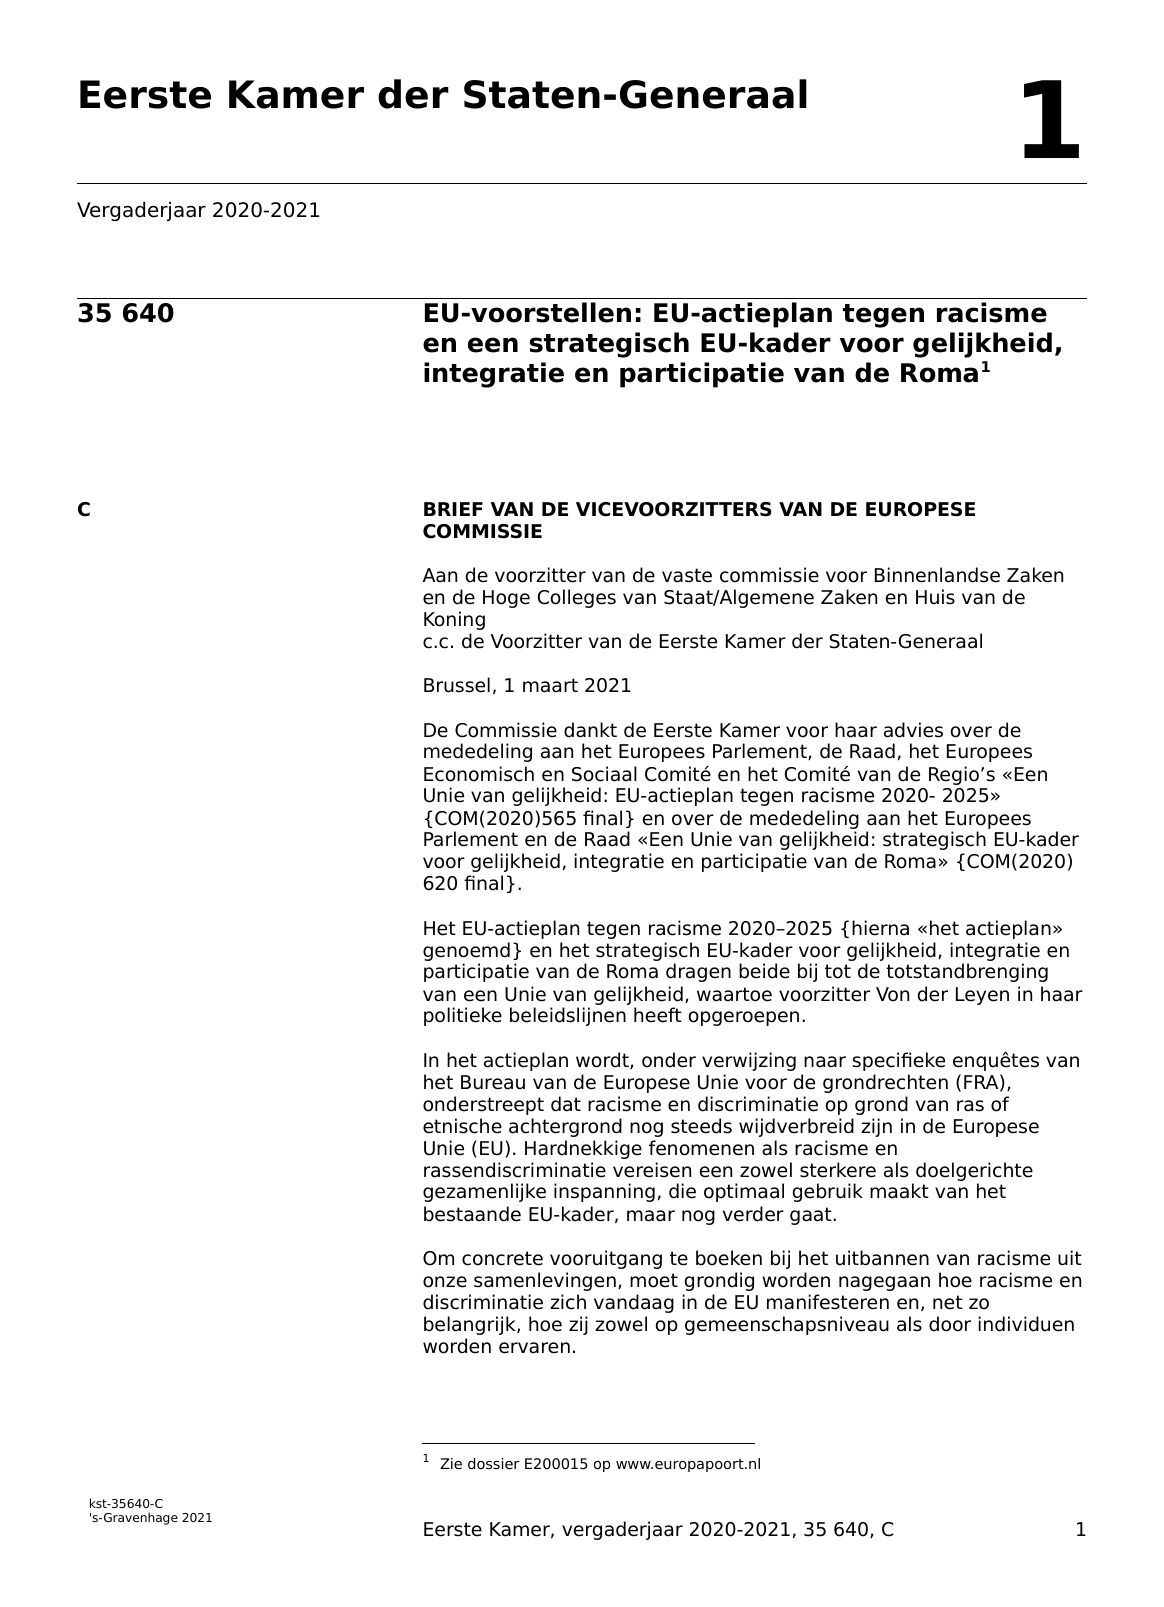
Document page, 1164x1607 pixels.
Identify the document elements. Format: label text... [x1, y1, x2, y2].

text 's-Gravenhage 2021 [88, 1511, 323, 1525]
subtitle 35 640 EU-voorstellen: EU-actieplan tegen racisme en een strategisch EU-kader voor gelijkheid, integratie en participatie van de Roma [77, 299, 1087, 388]
table_header 1 [886, 59, 1087, 183]
table_header Eerste Kamer der Staten-Generaal [77, 59, 886, 183]
text De Commissie dankt de Eerste Kamer voor haar advies over de mededeling aan het Europees Parlement, de Raad, het Europees Economisch en Sociaal Comité en het Comité van de Regio’s «Een Unie van gelijkheid: EU-actieplan tegen racisme 2020- 2025» {COM(2020)565 final} en over de mededeling aan het Europees Parlement en de Raad «Een Unie van gelijkheid: strategisch EU-kader voor gelijkheid, integratie en participatie van de Roma» {COM(2020) 620 final}. [422, 719, 1087, 895]
text Aan de voorzitter van de vaste commissie voor Binnenlandse Zaken en de Hoge Colleges van Staat/Algemene Zaken en Huis van de Koning [422, 565, 1087, 631]
subtitle C BRIEF VAN DE VICEVOORZITTERS VAN DE EUROPESE COMMISSIE [77, 499, 1087, 543]
text Zie dossier E200015 op www.europapoort.nl [422, 1452, 1087, 1474]
text In het actieplan wordt, onder verwijzing naar specifieke enquêtes van het Bureau van de Europese Unie voor de grondrechten (FRA), onderstreept dat racisme en discriminatie op grond van ras of etnische achtergrond nog steeds wijdverbreid zijn in de Europese Unie (EU). Hardnekkige fenomenen als racisme en rassendiscriminatie vereisen een zowel sterkere als doelgerichte gezamenlijke inspanning, die optimaal gebruik maakt van het bestaande EU-kader, maar nog verder gaat. [422, 1049, 1087, 1225]
text c.c. de Voorzitter van de Eerste Kamer der Staten-Generaal [422, 631, 1087, 653]
text Om concrete vooruitgang te boeken bij het uitbannen van racisme uit onze samenlevingen, moet grondig worden nagegaan hoe racisme en discriminatie zich vandaag in de EU manifesteren en, net zo belangrijk, hoe zij zowel op gemeenschapsniveau als door individuen worden ervaren. [422, 1248, 1087, 1357]
table_cell Vergaderjaar 2020-2021 [77, 184, 1087, 298]
text kst-35640-C [88, 1497, 323, 1511]
text Het EU-actieplan tegen racisme 2020–2025 {hierna «het actieplan» genoemd} en het strategisch EU-kader voor gelijkheid, integratie en participatie van de Roma dragen beide bij tot de totstandbrenging van een Unie van gelijkheid, waartoe voorzitter Von der Leyen in haar politieke beleidslijnen heeft opgeroepen. [422, 917, 1087, 1027]
text Brussel, 1 maart 2021 [422, 675, 1087, 697]
